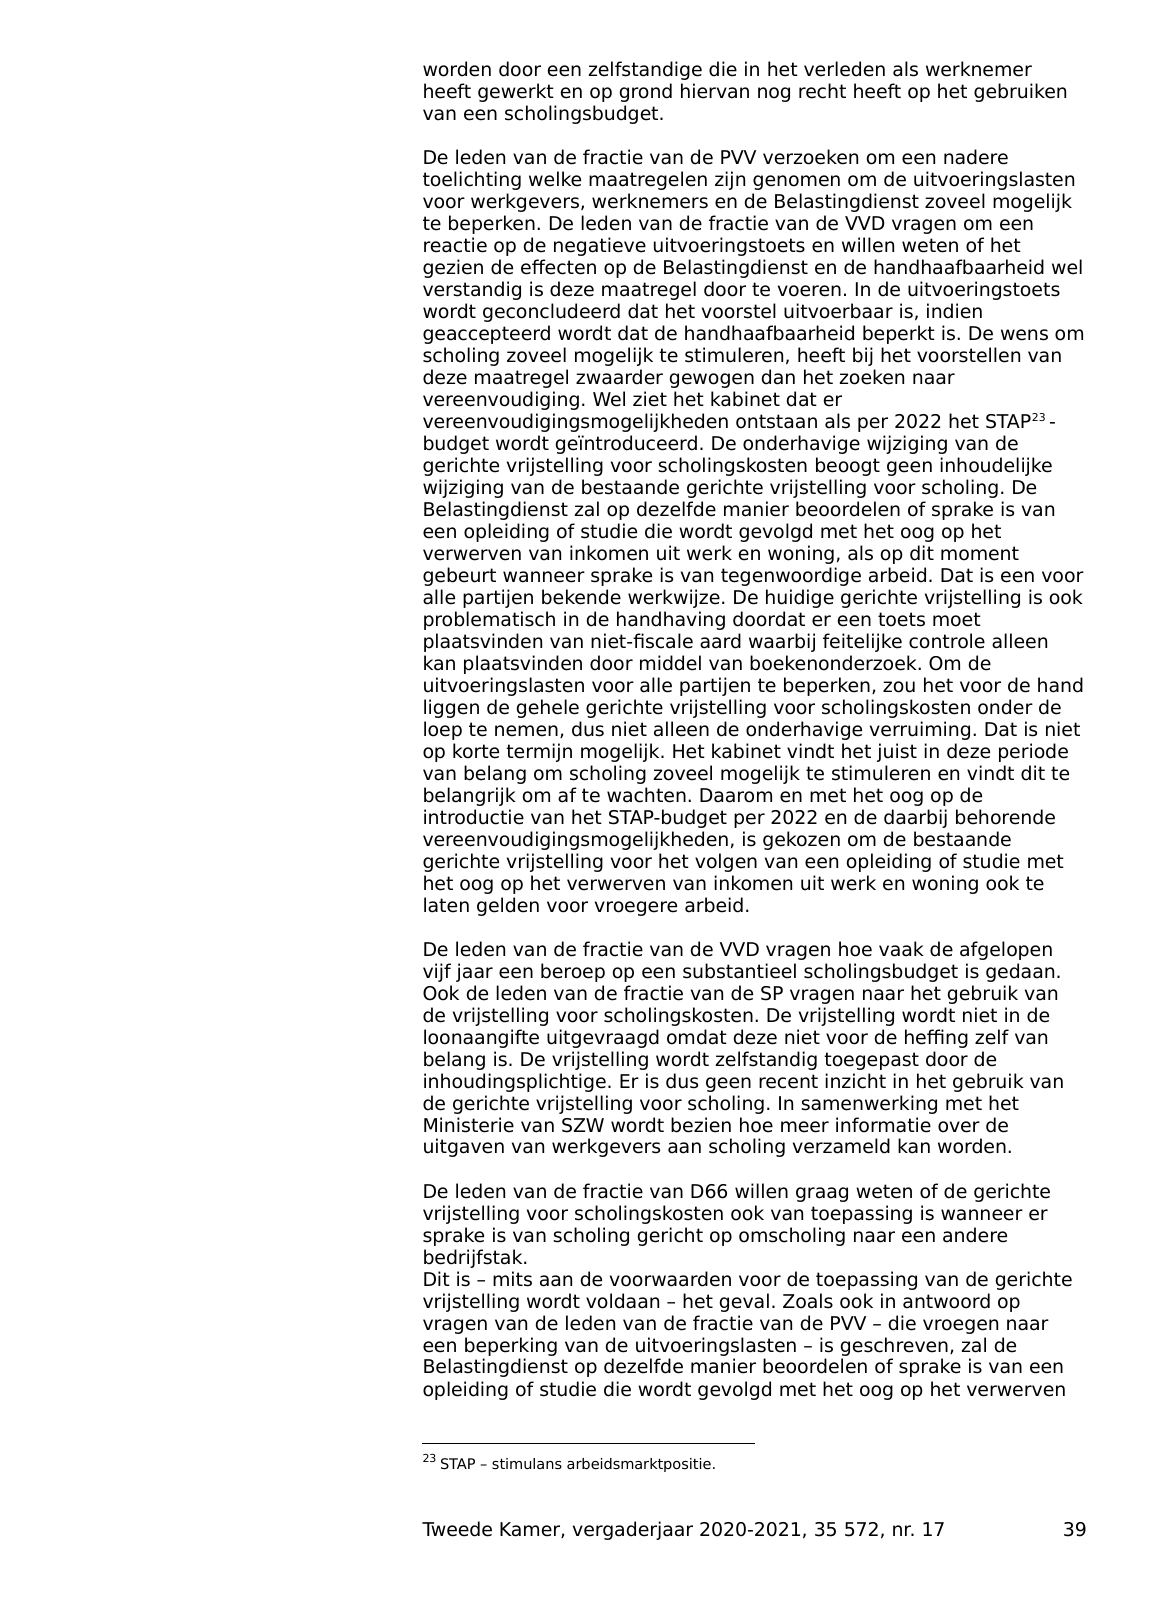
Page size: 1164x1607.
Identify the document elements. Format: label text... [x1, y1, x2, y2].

text De leden van de fractie van de VVD vragen hoe vaak de afgelopen vijf jaar een beroep op een substantieel scholingsbudget is gedaan. Ook de leden van de fractie van de SP vragen naar het gebruik van de vrijstelling voor scholingskosten. De vrijstelling wordt niet in de loonaangifte uitgevraagd omdat deze niet voor de heffing zelf van belang is. De vrijstelling wordt zelfstandig toegepast door de inhoudingsplichtige. Er is dus geen recent inzicht in het gebruik van de gerichte vrijstelling voor scholing. In samenwerking met het Ministerie van SZW wordt bezien hoe meer informatie over de uitgaven van werkgevers aan scholing verzameld kan worden. [422, 939, 1087, 1158]
text worden door een zelfstandige die in het verleden als werknemer heeft gewerkt en op grond hiervan nog recht heeft op het gebruiken van een scholingsbudget. [422, 59, 1087, 125]
text De leden van de fractie van de PVV verzoeken om een nadere toelichting welke maatregelen zijn genomen om de uitvoeringslasten voor werkgevers, werknemers en de Belastingdienst zoveel mogelijk te beperken. De leden van de fractie van de VVD vragen om een reactie op de negatieve uitvoeringstoets en willen weten of het gezien de effecten op de Belastingdienst en de handhaafbaarheid wel verstandig is deze maatregel door te voeren. In de uitvoeringstoets wordt geconcludeerd dat het voorstel uitvoerbaar is, indien geaccepteerd wordt dat de handhaafbaarheid beperkt is. De wens om scholing zoveel mogelijk te stimuleren, heeft bij het voorstellen van deze maatregel zwaarder gewogen dan het zoeken naar vereenvoudiging. Wel ziet het kabinet dat er vereenvoudigingsmogelijkheden ontstaan als per 2022 het STAP-budget wordt geïntroduceerd. De onderhavige wijziging van de gerichte vrijstelling voor scholingskosten beoogt geen inhoudelijke wijziging van de bestaande gerichte vrijstelling voor scholing. De Belastingdienst zal op dezelfde manier beoordelen of sprake is van een opleiding of studie die wordt gevolgd met het oog op het verwerven van inkomen uit werk en woning, als op dit moment gebeurt wanneer sprake is van tegenwoordige arbeid. Dat is een voor alle partijen bekende werkwijze. De huidige gerichte vrijstelling is ook problematisch in de handhaving doordat er een toets moet plaatsvinden van niet-fiscale aard waarbij feitelijke controle alleen kan plaatsvinden door middel van boekenonderzoek. Om de uitvoeringslasten voor alle partijen te beperken, zou het voor de hand liggen de gehele gerichte vrijstelling voor scholingskosten onder de loep te nemen, dus niet alleen de onderhavige verruiming. Dat is niet op korte termijn mogelijk. Het kabinet vindt het juist in deze periode van belang om scholing zoveel mogelijk te stimuleren en vindt dit te belangrijk om af te wachten. Daarom en met het oog op de introductie van het STAP-budget per 2022 en de daarbij behorende vereenvoudigingsmogelijkheden, is gekozen om de bestaande gerichte vrijstelling voor het volgen van een opleiding of studie met het oog op het verwerven van inkomen uit werk en woning ook te laten gelden voor vroegere arbeid. [422, 147, 1087, 916]
text STAP – stimulans arbeidsmarktpositie. [422, 1452, 1087, 1474]
text De leden van de fractie van D66 willen graag weten of de gerichte vrijstelling voor scholingskosten ook van toepassing is wanneer er sprake is van scholing gericht op omscholing naar een andere bedrijfstak. [422, 1181, 1087, 1268]
text Dit is – mits aan de voorwaarden voor de toepassing van de gerichte vrijstelling wordt voldaan – het geval. Zoals ook in antwoord op vragen van de leden van de fractie van de PVV – die vroegen naar een beperking van de uitvoeringslasten – is geschreven, zal de Belastingdienst op dezelfde manier beoordelen of sprake is van een opleiding of studie die wordt gevolgd met het oog op het verwerven [422, 1268, 1087, 1400]
